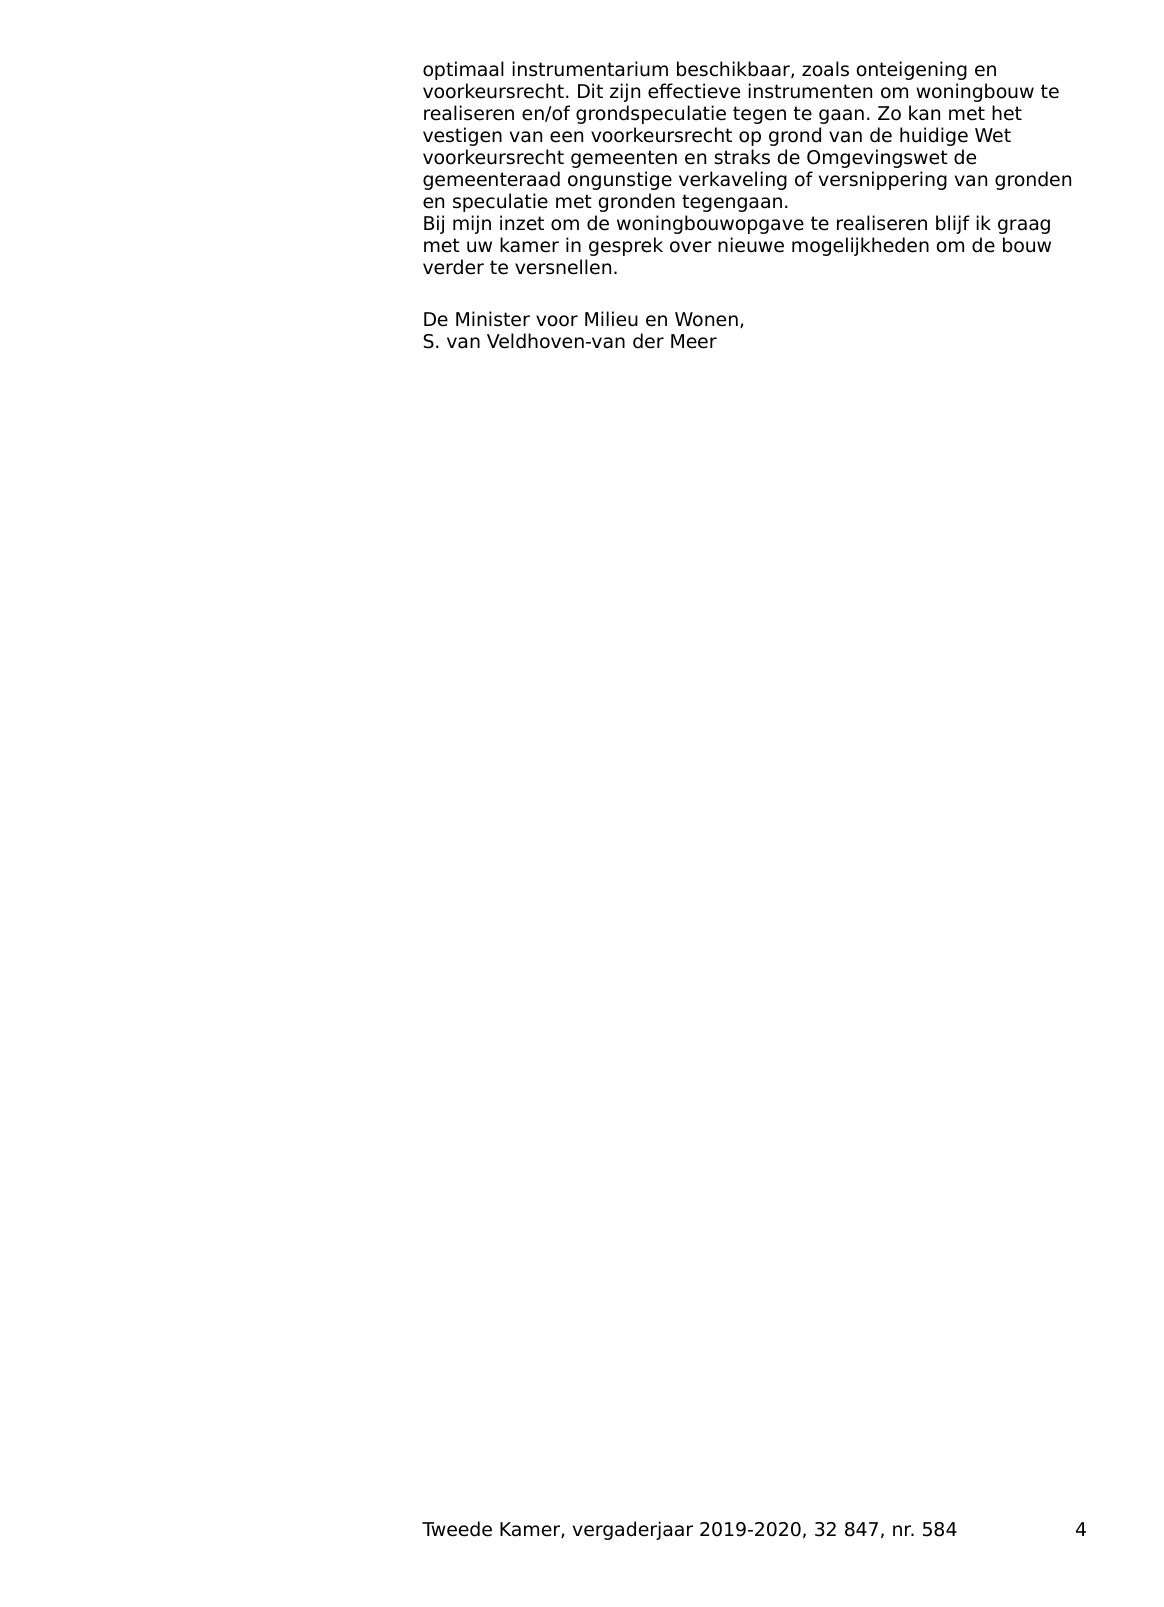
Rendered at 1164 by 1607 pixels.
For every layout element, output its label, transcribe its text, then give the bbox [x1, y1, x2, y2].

text Bij mijn inzet om de woningbouwopgave te realiseren blijf ik graag met uw kamer in gesprek over nieuwe mogelijkheden om de bouw verder te versnellen. [422, 213, 1087, 279]
text optimaal instrumentarium beschikbaar, zoals onteigening en voorkeursrecht. Dit zijn effectieve instrumenten om woningbouw te realiseren en/of grondspeculatie tegen te gaan. Zo kan met het vestigen van een voorkeursrecht op grond van de huidige Wet voorkeursrecht gemeenten en straks de Omgevingswet de gemeenteraad ongunstige verkaveling of versnippering van gronden en speculatie met gronden tegengaan. [422, 59, 1087, 213]
text De Minister voor Milieu en Wonen, S. van Veldhoven-van der Meer [422, 309, 1087, 353]
